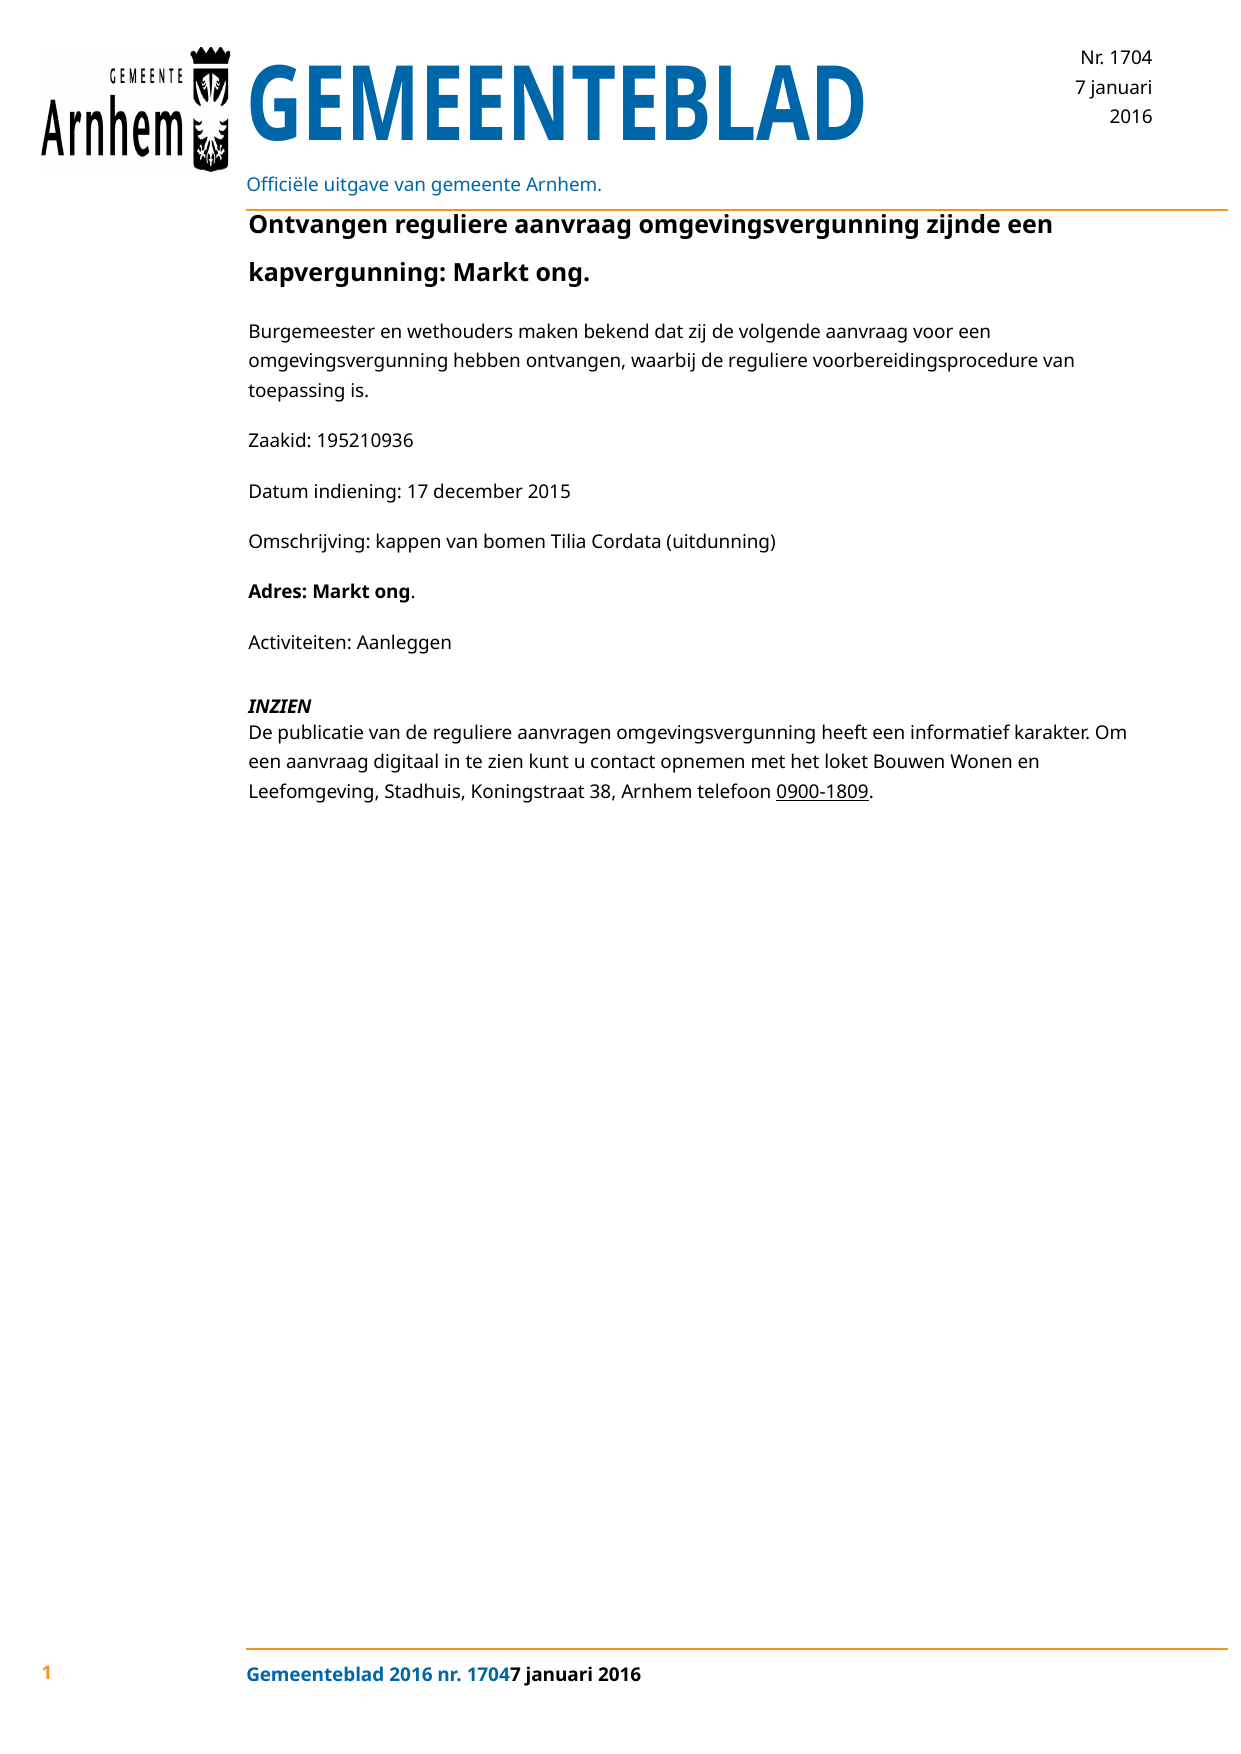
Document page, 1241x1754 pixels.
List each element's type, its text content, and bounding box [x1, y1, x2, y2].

text INZIEN [248, 693, 1152, 719]
text Burgemeester en wethouders maken bekend dat zij de volgende aanvraag voor een omgevingsvergunning hebben ontvangen, waarbij de reguliere voorbereidingsprocedure van toepassing is. [248, 318, 1152, 403]
text De publicatie van de reguliere aanvragen omgevingsvergunning heeft een informatief karakter. Om een aanvraag digitaal in te zien kunt u contact opnemen met het loket Bouwen Wonen en Leefomgeving, Stadhuis, Koningstraat 38, Arnhem telefoon 0900-1809. [248, 719, 1152, 804]
text Ontvangen reguliere aanvraag omgevingsvergunning zijnde een kapvergunning: Markt ong. [248, 211, 1152, 288]
text Activiteiten: Aanleggen [248, 629, 1152, 655]
text Datum indiening: 17 december 2015 [248, 478, 1152, 504]
text Adres: Markt ong. [248, 579, 1152, 604]
text Zaakid: 195210936 [248, 427, 1152, 453]
text Omschrijving: kappen van bomen Tilia Cordata (uitdunning) [248, 528, 1152, 554]
picture [41, 47, 231, 172]
